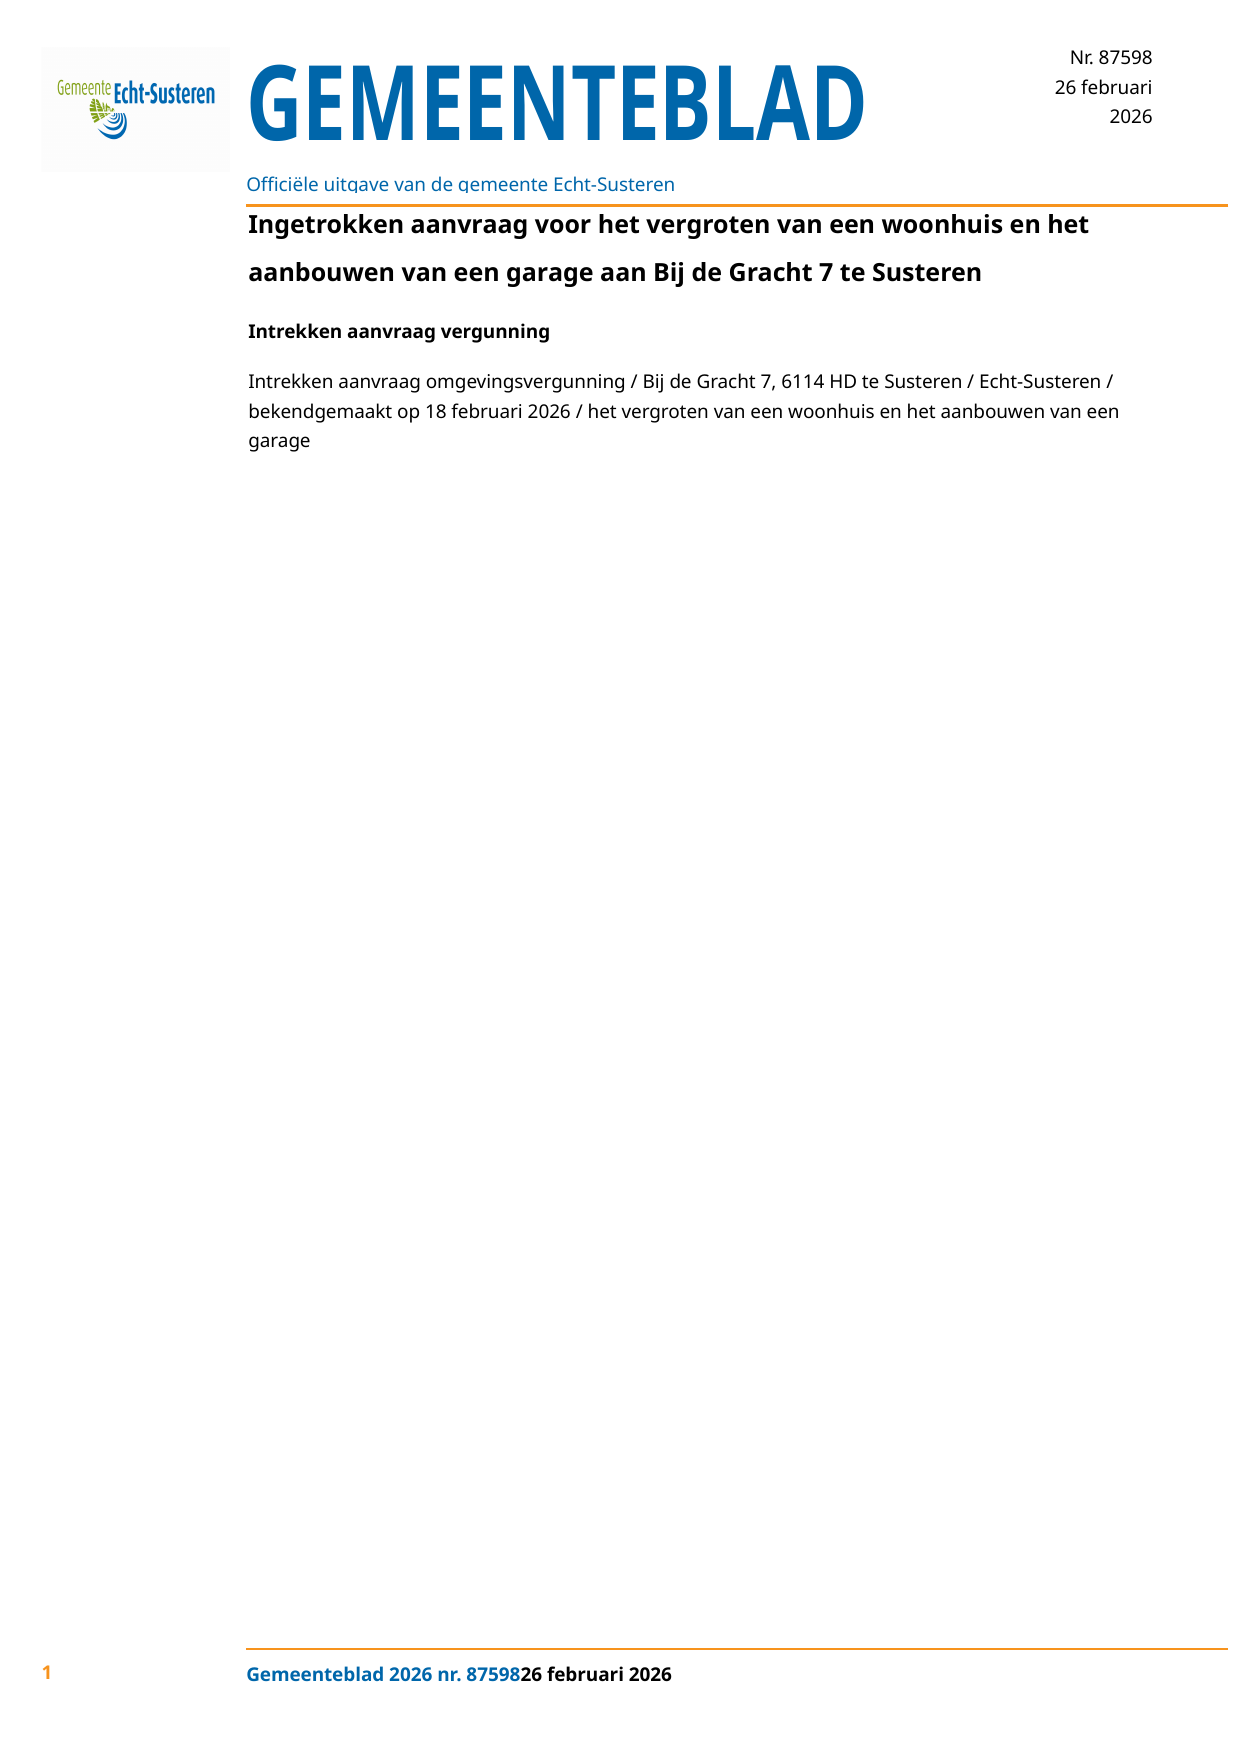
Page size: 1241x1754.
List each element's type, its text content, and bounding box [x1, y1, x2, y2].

text Intrekken aanvraag vergunning [248, 318, 1152, 344]
text Ingetrokken aanvraag voor het vergroten van een woonhuis en het aanbouwen van een garage aan Bij de Gracht 7 te Susteren [248, 207, 1152, 288]
picture [41, 47, 231, 172]
text Intrekken aanvraag omgevingsvergunning / Bij de Gracht 7, 6114 HD te Susteren / Echt-Susteren / bekendgemaakt op 18 februari 2026 / het vergroten van een woonhuis en het aanbouwen van een garage [248, 368, 1152, 453]
